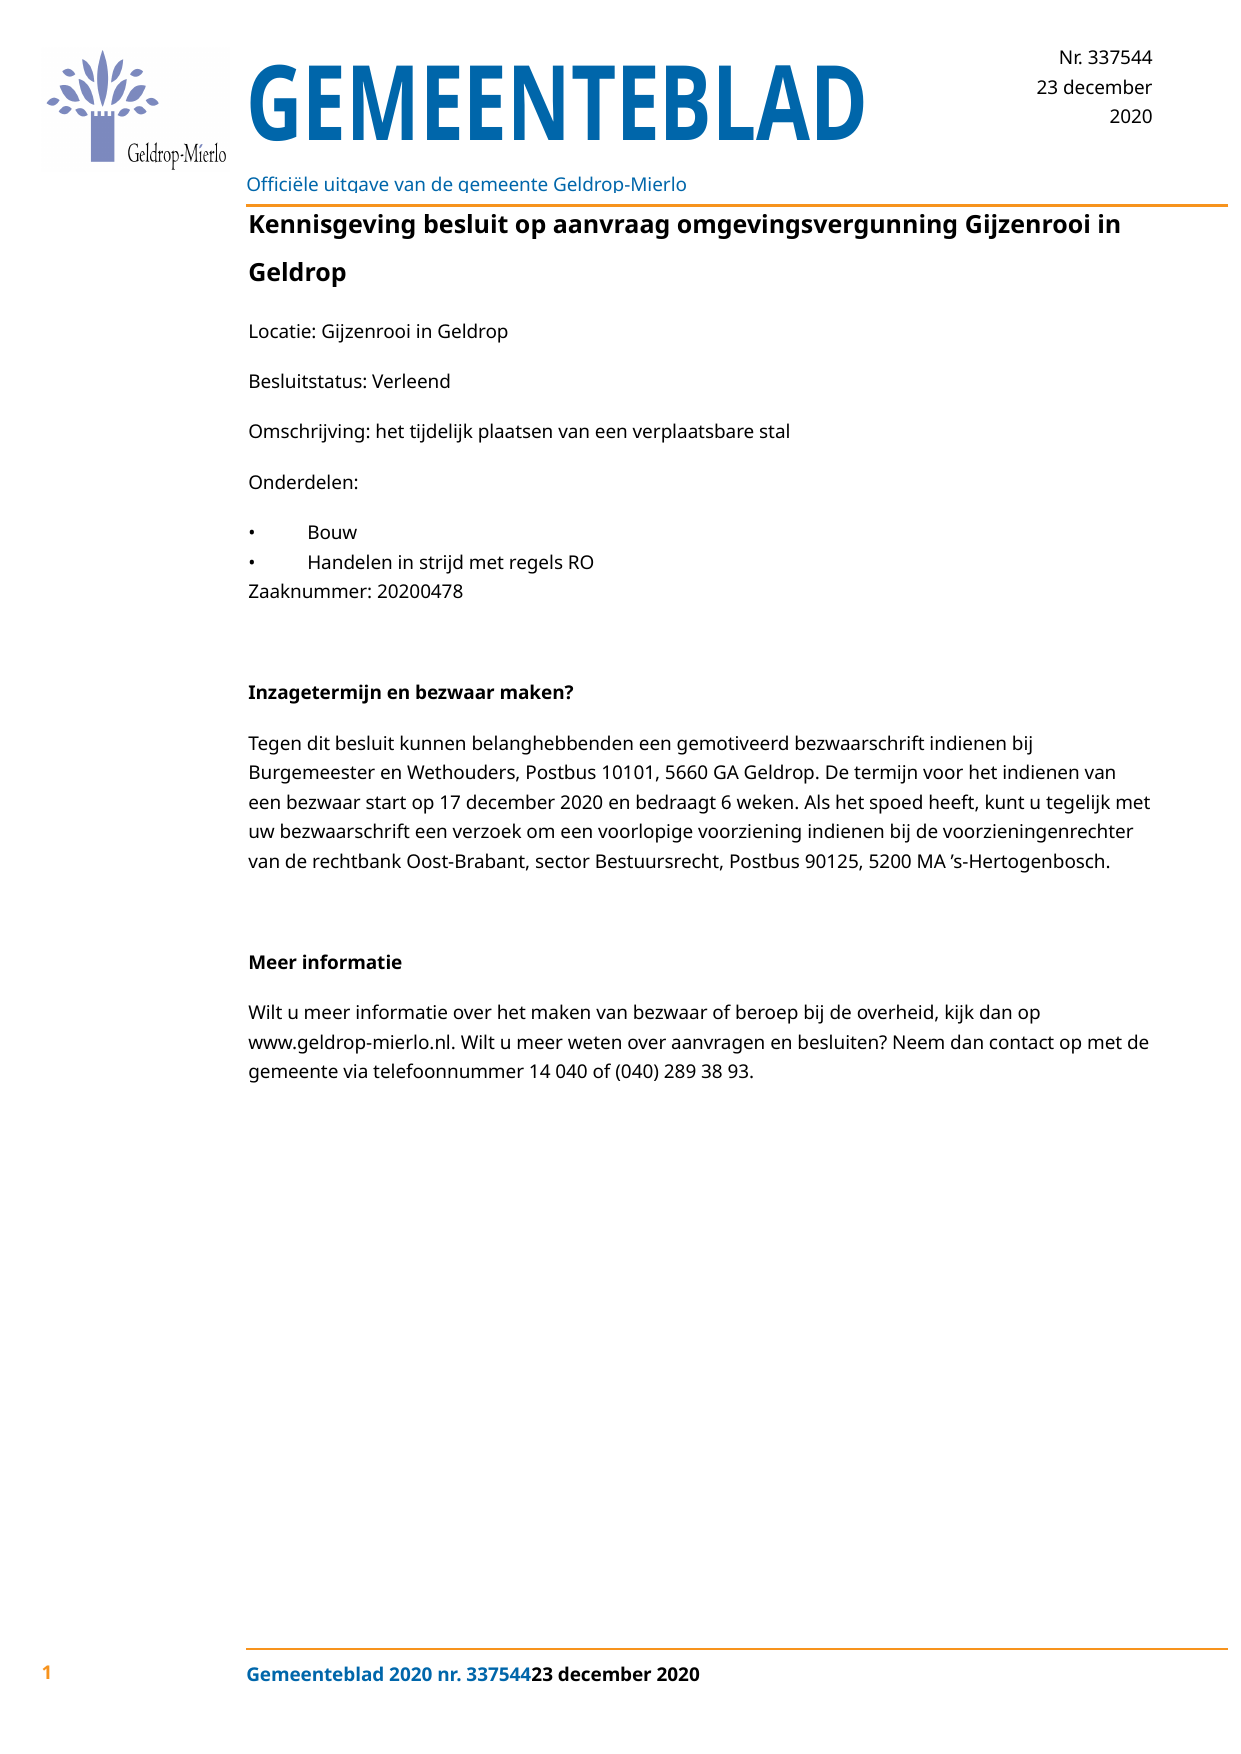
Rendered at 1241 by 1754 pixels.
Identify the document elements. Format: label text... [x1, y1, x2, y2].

list Bouw [248, 519, 1152, 545]
text Locatie: Gijzenrooi in Geldrop [248, 318, 1152, 344]
picture [41, 47, 231, 172]
text Wilt u meer informatie over het maken van bezwaar of beroep bij de overheid, kijk dan op www.geldrop-mierlo.nl. Wilt u meer weten over aanvragen en besluiten? Neem dan contact op met de gemeente via telefoonnummer 14 040 of (040) 289 38 93. [248, 999, 1152, 1084]
text Omschrijving: het tijdelijk plaatsen van een verplaatsbare stal [248, 419, 1152, 444]
text Besluitstatus: Verleend [248, 368, 1152, 394]
text Tegen dit besluit kunnen belanghebbenden een gemotiveerd bezwaarschrift indienen bij Burgemeester en Wethouders, Postbus 10101, 5660 GA Geldrop. De termijn voor het indienen van een bezwaar start op 17 december 2020 en bedraagt 6 weken. Als het spoed heeft, kunt u tegelijk met uw bezwaarschrift een verzoek om een voorlopige voorziening indienen bij de voorzieningenrechter van de rechtbank Oost-Brabant, sector Bestuursrecht, Postbus 90125, 5200 MA ’s-Hertogenbosch. [248, 730, 1152, 874]
text Kennisgeving besluit op aanvraag omgevingsvergunning Gijzenrooi in Geldrop [248, 207, 1152, 288]
text Inzagetermijn en bezwaar maken? [248, 679, 1152, 705]
text Onderdelen: [248, 469, 1152, 495]
text Zaaknummer: 20200478 [248, 579, 1152, 604]
text Meer informatie [248, 949, 1152, 975]
list Handelen in strijd met regels RO [248, 549, 1152, 575]
